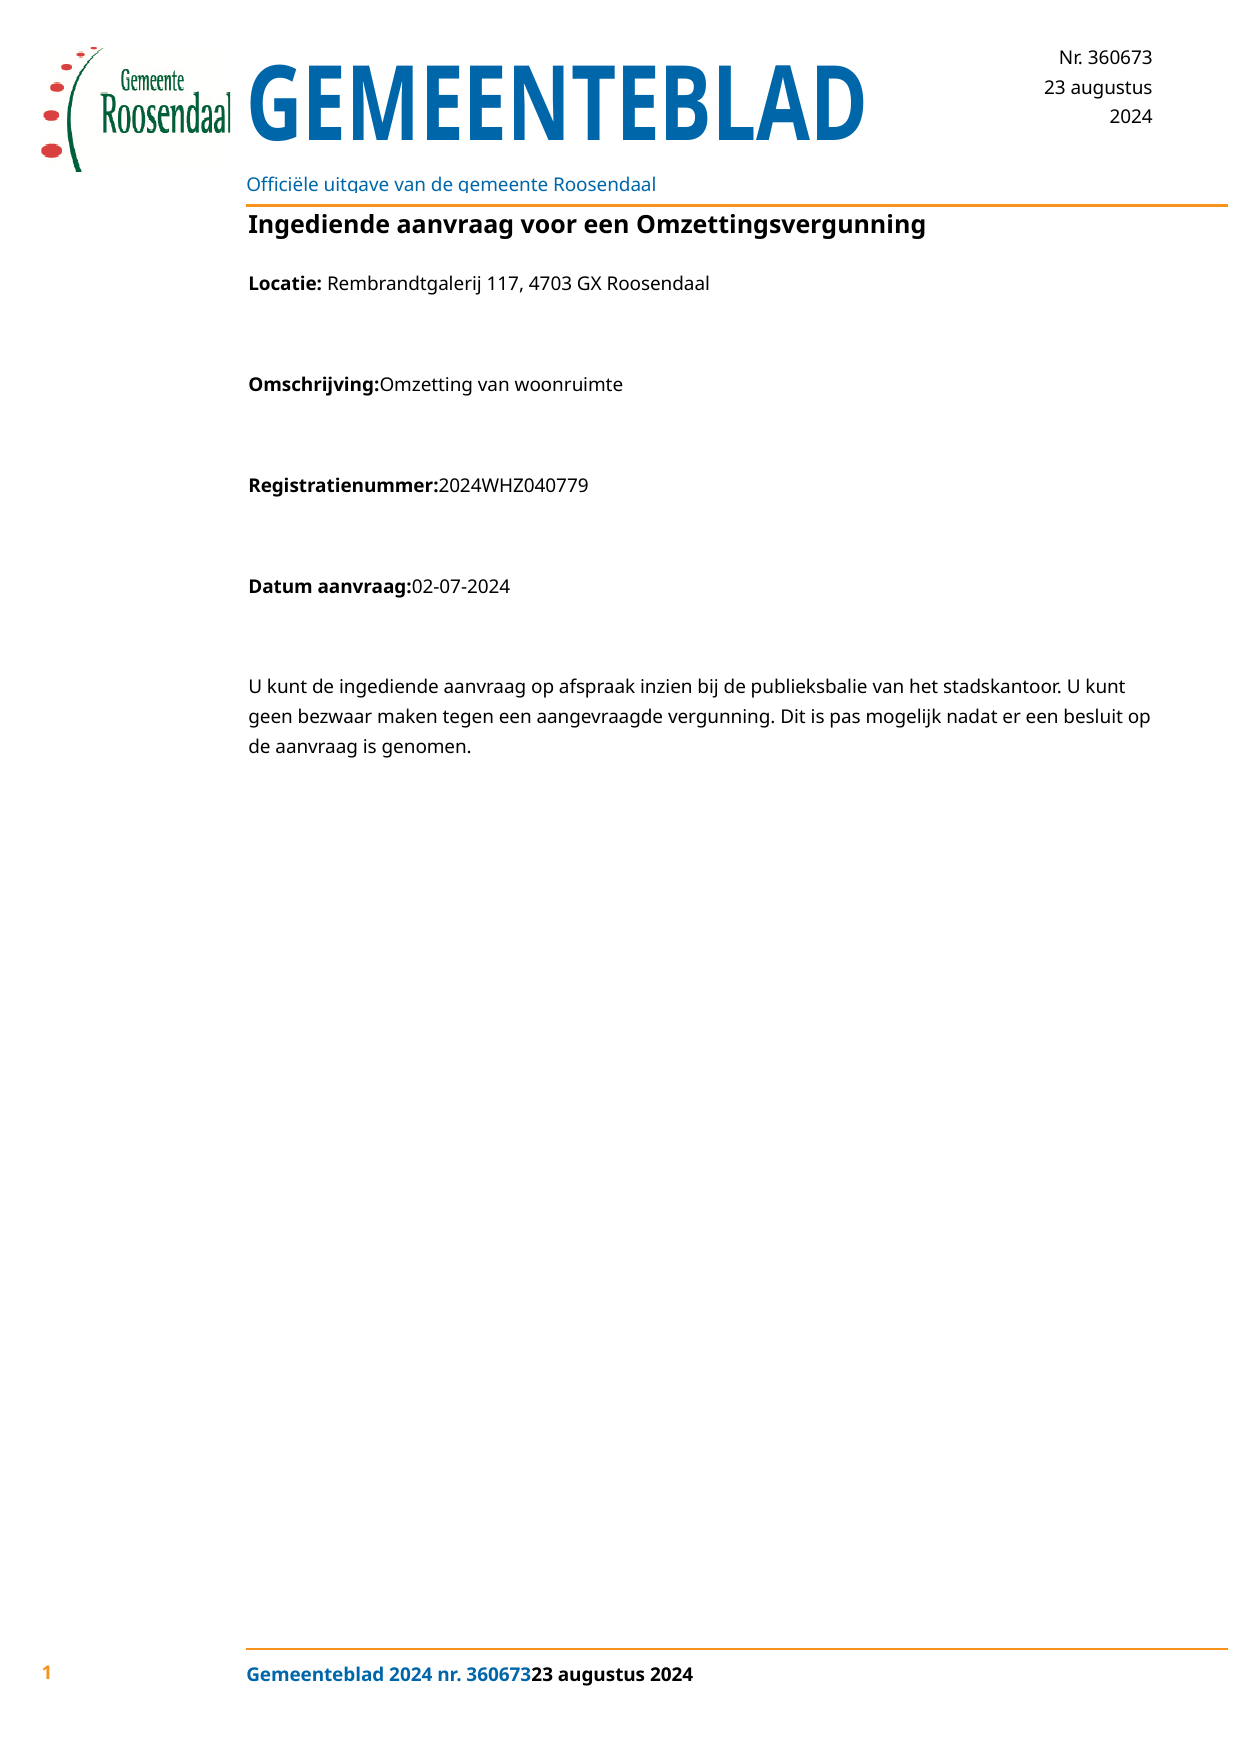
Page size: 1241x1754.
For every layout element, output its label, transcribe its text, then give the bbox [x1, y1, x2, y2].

text Omschrijving:Omzetting van woonruimte [248, 371, 1152, 397]
text Locatie: Rembrandtgalerij 117, 4703 GX Roosendaal [248, 270, 1152, 296]
text Registratienummer:2024WHZ040779 [248, 472, 1152, 498]
text U kunt de ingediende aanvraag op afspraak inzien bij de publieksbalie van het stadskantoor. U kunt geen bezwaar maken tegen een aangevraagde vergunning. Dit is pas mogelijk nadat er een besluit op de aanvraag is genomen. [248, 674, 1152, 758]
text Ingediende aanvraag voor een Omzettingsvergunning [248, 207, 1152, 241]
picture [41, 47, 231, 172]
text Datum aanvraag:02-07-2024 [248, 573, 1152, 598]
